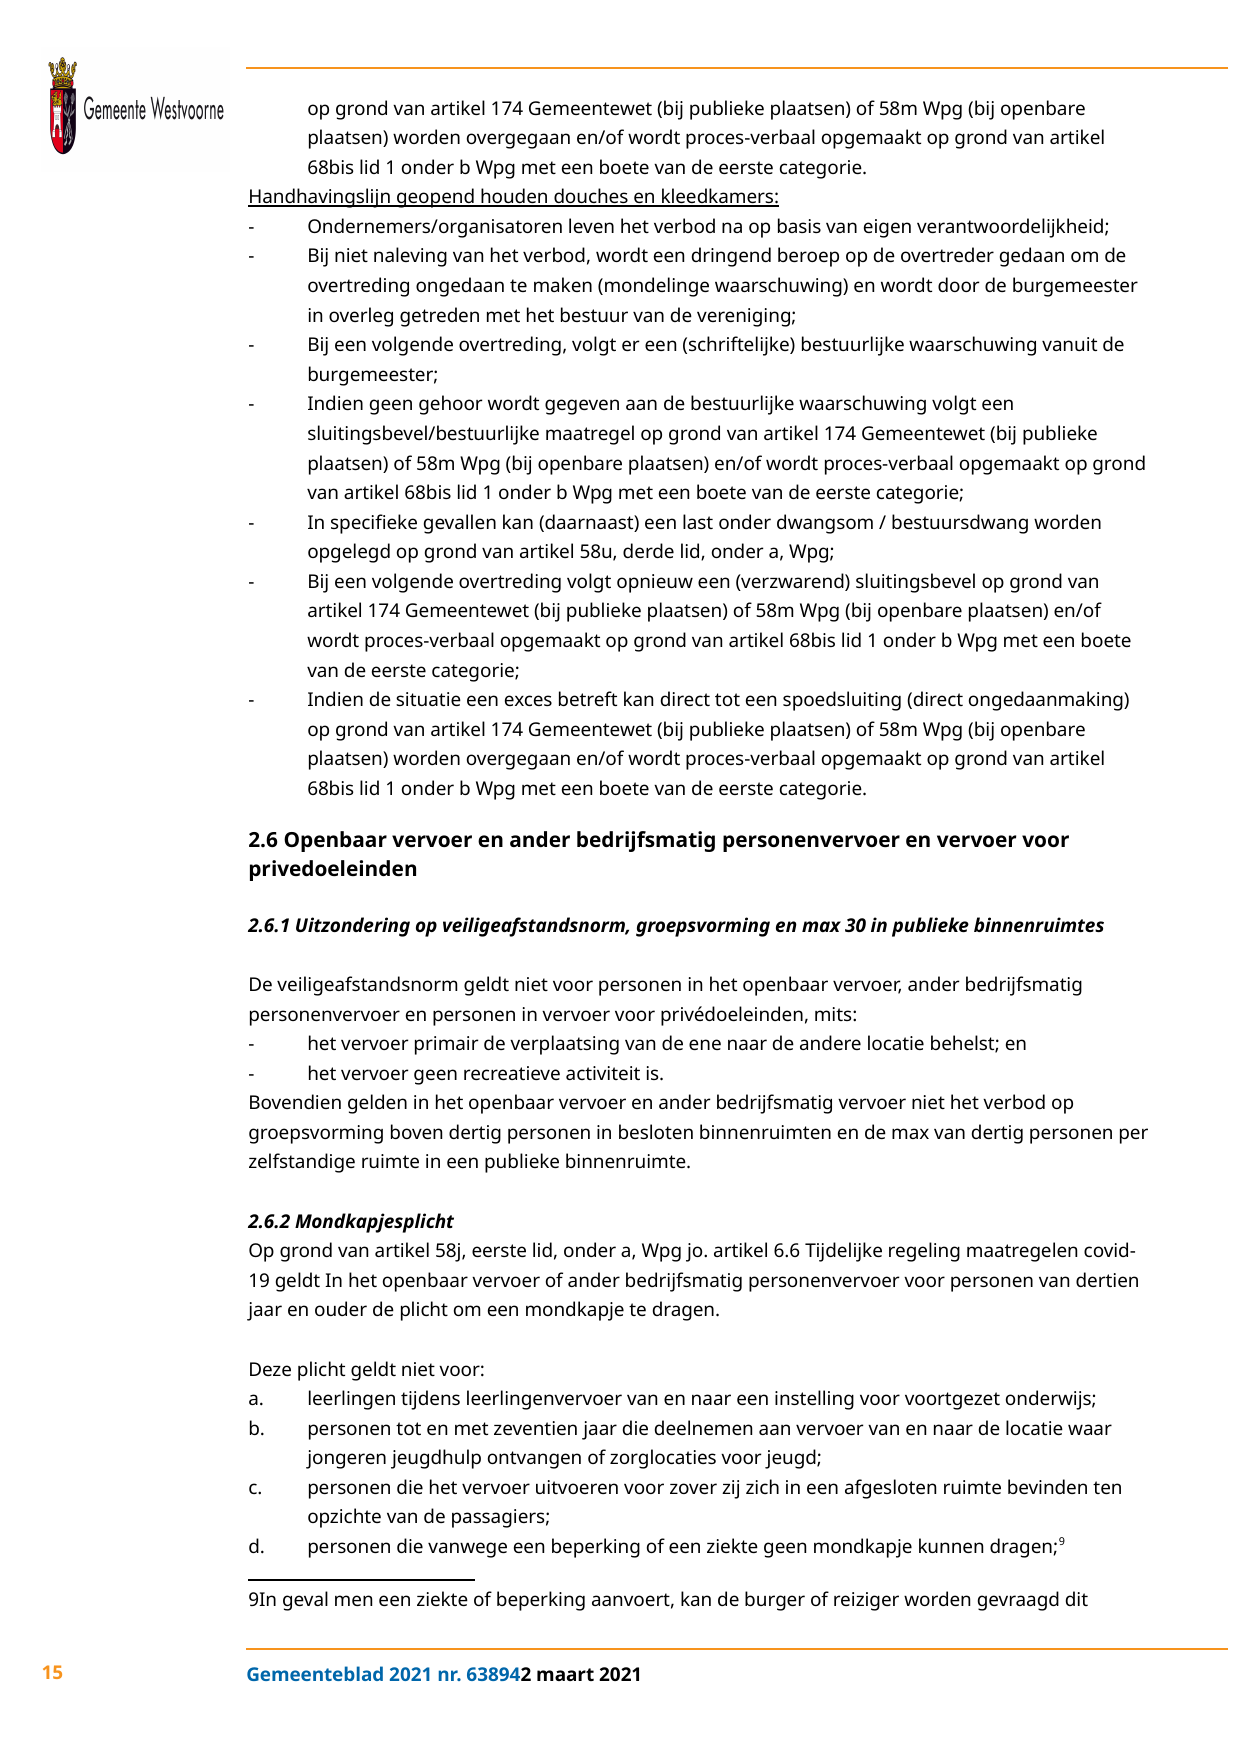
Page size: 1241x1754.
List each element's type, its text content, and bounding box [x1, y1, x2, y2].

text Op grond van artikel 58j, eerste lid, onder a, Wpg jo. artikel 6.6 Tijdelijke regeling maatregelen covid-19 geldt In het openbaar vervoer of ander bedrijfsmatig personenvervoer voor personen van dertien jaar en ouder de plicht om een mondkapje te dragen. [248, 1237, 1152, 1322]
text 2.6 Openbaar vervoer en ander bedrijfsmatig personenvervoer en vervoer voor privedoeleinden [248, 826, 1152, 882]
text Handhavingslijn geopend houden douches en kleedkamers: [248, 183, 1152, 209]
list Bij een volgende overtreding, volgt er een (schriftelijke) bestuurlijke waarschuwing vanuit de burgemeester; [248, 331, 1152, 387]
text 2.6.1 Uitzondering op veiligeafstandsnorm, groepsvorming en max 30 in publieke binnenruimtes [248, 912, 1152, 938]
list Bij niet naleving van het verbod, wordt een dringend beroep op de overtreder gedaan om de overtreding ongedaan te maken (mondelinge waarschuwing) en wordt door de burgemeester in overleg getreden met het bestuur van de vereniging; [248, 243, 1152, 328]
list Bij een volgende overtreding volgt opnieuw een (verzwarend) sluitingsbevel op grond van artikel 174 Gemeentewet (bij publieke plaatsen) of 58m Wpg (bij openbare plaatsen) en/of wordt proces-verbaal opgemaakt op grond van artikel 68bis lid 1 onder b Wpg met een boete van de eerste categorie; [248, 568, 1152, 683]
list In specifieke gevallen kan (daarnaast) een last onder dwangsom / bestuursdwang worden opgelegd op grond van artikel 58u, derde lid, onder a, Wpg; [248, 509, 1152, 564]
list personen die vanwege een beperking of een ziekte geen mondkapje kunnen dragen; [248, 1533, 1152, 1559]
text De veiligeafstandsnorm geldt niet voor personen in het openbaar vervoer, ander bedrijfsmatig personenvervoer en personen in vervoer voor privédoeleinden, mits: [248, 971, 1152, 1027]
text Deze plicht geldt niet voor: [248, 1356, 1152, 1382]
text 2.6.2 Mondkapjesplicht [248, 1208, 1152, 1234]
list Indien geen gehoor wordt gegeven aan de bestuurlijke waarschuwing volgt een sluitingsbevel/bestuurlijke maatregel op grond van artikel 174 Gemeentewet (bij publieke plaatsen) of 58m Wpg (bij openbare plaatsen) en/of wordt proces-verbaal opgemaakt op grond van artikel 68bis lid 1 onder b Wpg met een boete van de eerste categorie; [248, 391, 1152, 505]
list personen die het vervoer uitvoeren voor zover zij zich in een afgesloten ruimte bevinden ten opzichte van de passagiers; [248, 1474, 1152, 1529]
list het vervoer primair de verplaatsing van de ene naar de andere locatie behelst; en [248, 1030, 1152, 1056]
list Indien de situatie een exces betreft kan direct tot een spoedsluiting (direct ongedaanmaking) op grond van artikel 174 Gemeentewet (bij publieke plaatsen) of 58m Wpg (bij openbare plaatsen) worden overgegaan en/of wordt proces-verbaal opgemaakt op grond van artikel 68bis lid 1 onder b Wpg met een boete van de eerste categorie. [248, 686, 1152, 801]
list In geval men een ziekte of beperking aanvoert, kan de burger of reiziger worden gevraagd dit [248, 1586, 1152, 1612]
list Ondernemers/organisatoren leven het verbod na op basis van eigen verantwoordelijkheid; [248, 213, 1152, 239]
list het vervoer geen recreatieve activiteit is. [248, 1060, 1152, 1086]
list op grond van artikel 174 Gemeentewet (bij publieke plaatsen) of 58m Wpg (bij openbare plaatsen) worden overgegaan en/of wordt proces-verbaal opgemaakt op grond van artikel 68bis lid 1 onder b Wpg met een boete van de eerste categorie. [248, 95, 1152, 180]
list leerlingen tijdens leerlingenvervoer van en naar een instelling voor voortgezet onderwijs; [248, 1385, 1152, 1411]
text Bovendien gelden in het openbaar vervoer en ander bedrijfsmatig vervoer niet het verbod op groepsvorming boven dertig personen in besloten binnenruimten en de max van dertig personen per zelfstandige ruimte in een publieke binnenruimte. [248, 1089, 1152, 1174]
picture [41, 47, 231, 172]
list personen tot en met zeventien jaar die deelnemen aan vervoer van en naar de locatie waar jongeren jeugdhulp ontvangen of zorglocaties voor jeugd; [248, 1415, 1152, 1470]
